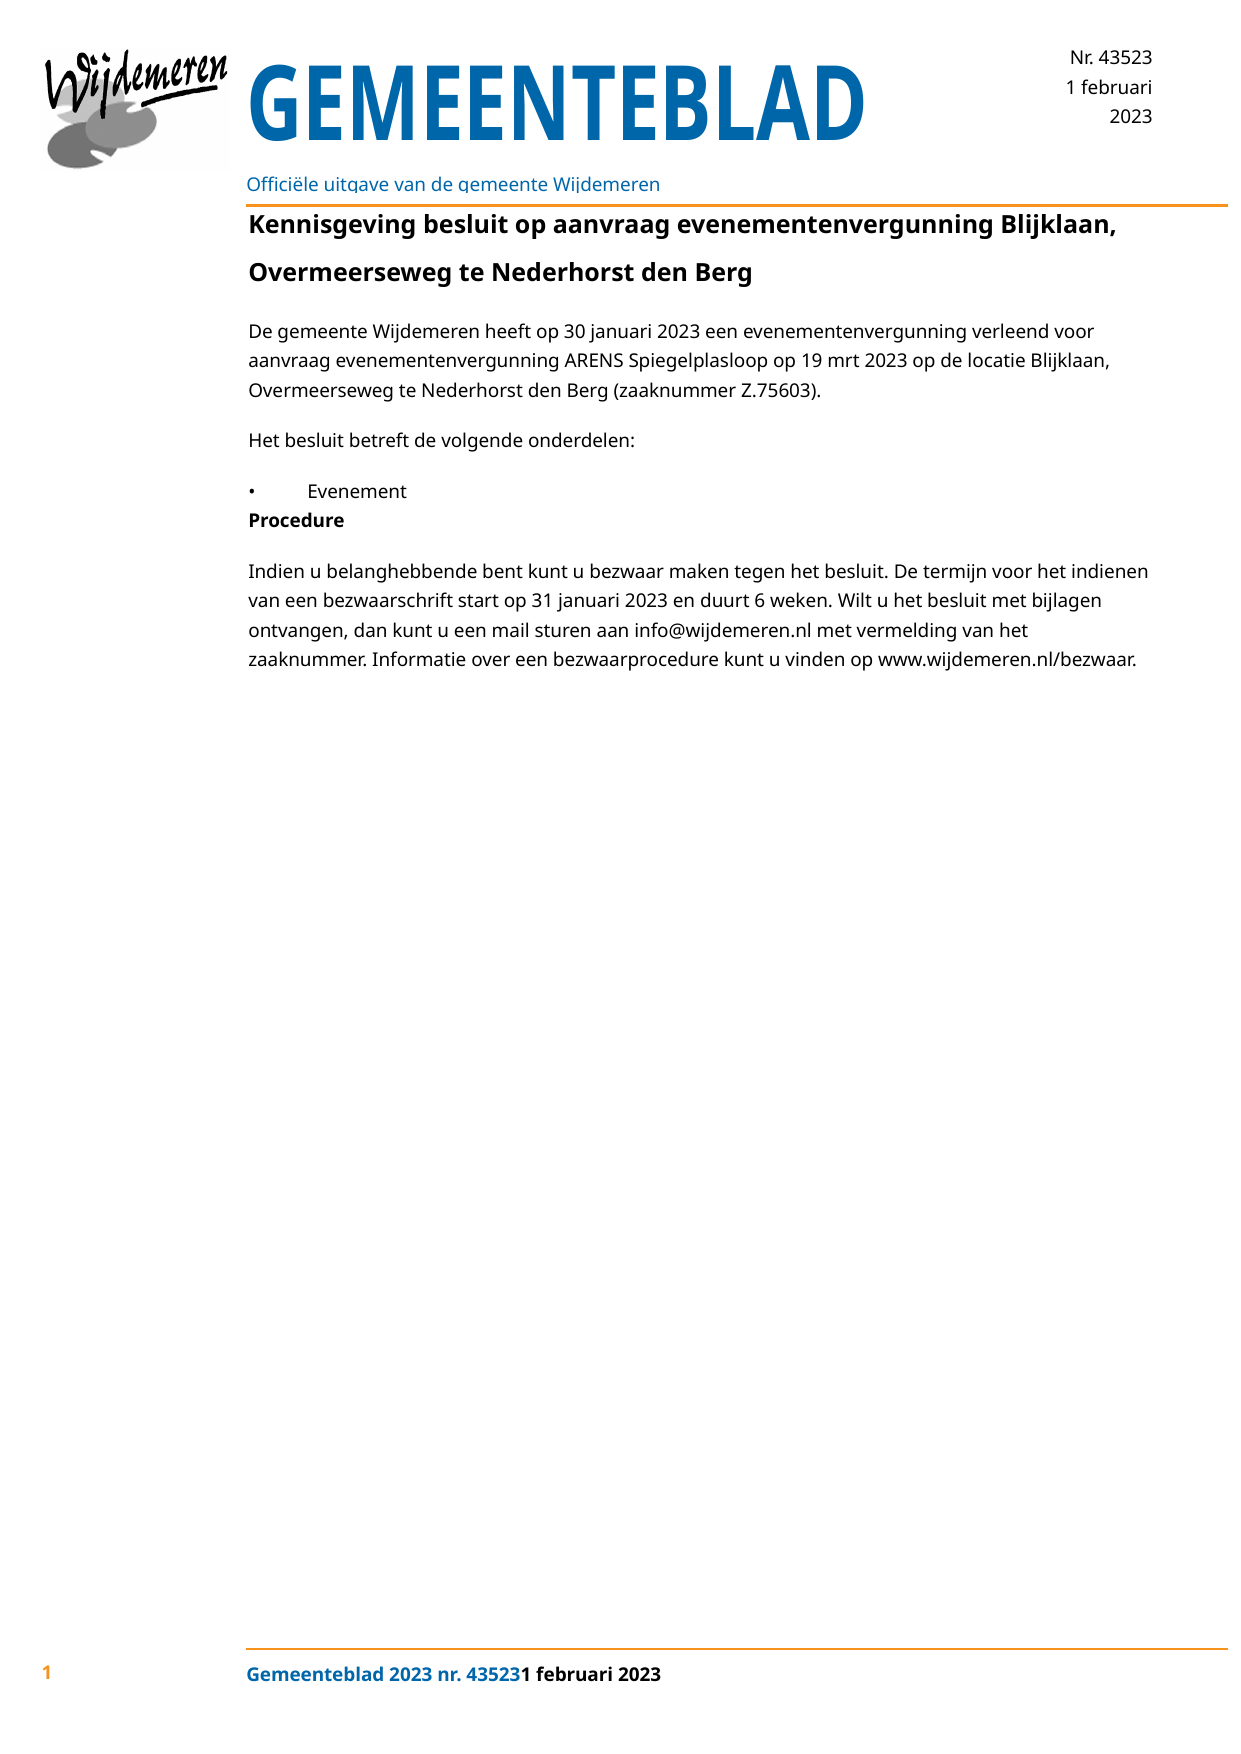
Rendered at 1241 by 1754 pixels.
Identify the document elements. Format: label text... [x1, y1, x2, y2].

text De gemeente Wijdemeren heeft op 30 januari 2023 een evenementenvergunning verleend voor aanvraag evenementenvergunning ARENS Spiegelplasloop op 19 mrt 2023 op de locatie Blijklaan, Overmeerseweg te Nederhorst den Berg (zaaknummer Z.75603). [248, 318, 1152, 403]
text Indien u belanghebbende bent kunt u bezwaar maken tegen het besluit. De termijn voor het indienen van een bezwaarschrift start op 31 januari 2023 en duurt 6 weken. Wilt u het besluit met bijlagen ontvangen, dan kunt u een mail sturen aan info@wijdemeren.nl met vermelding van het zaaknummer. Informatie over een bezwaarprocedure kunt u vinden op www.wijdemeren.nl/bezwaar. [248, 558, 1152, 672]
picture [41, 47, 231, 172]
text Kennisgeving besluit op aanvraag evenementenvergunning Blijklaan, Overmeerseweg te Nederhorst den Berg [248, 207, 1152, 288]
text Procedure [248, 507, 1152, 533]
text Het besluit betreft de volgende onderdelen: [248, 427, 1152, 453]
list Evenement [248, 478, 1152, 504]
